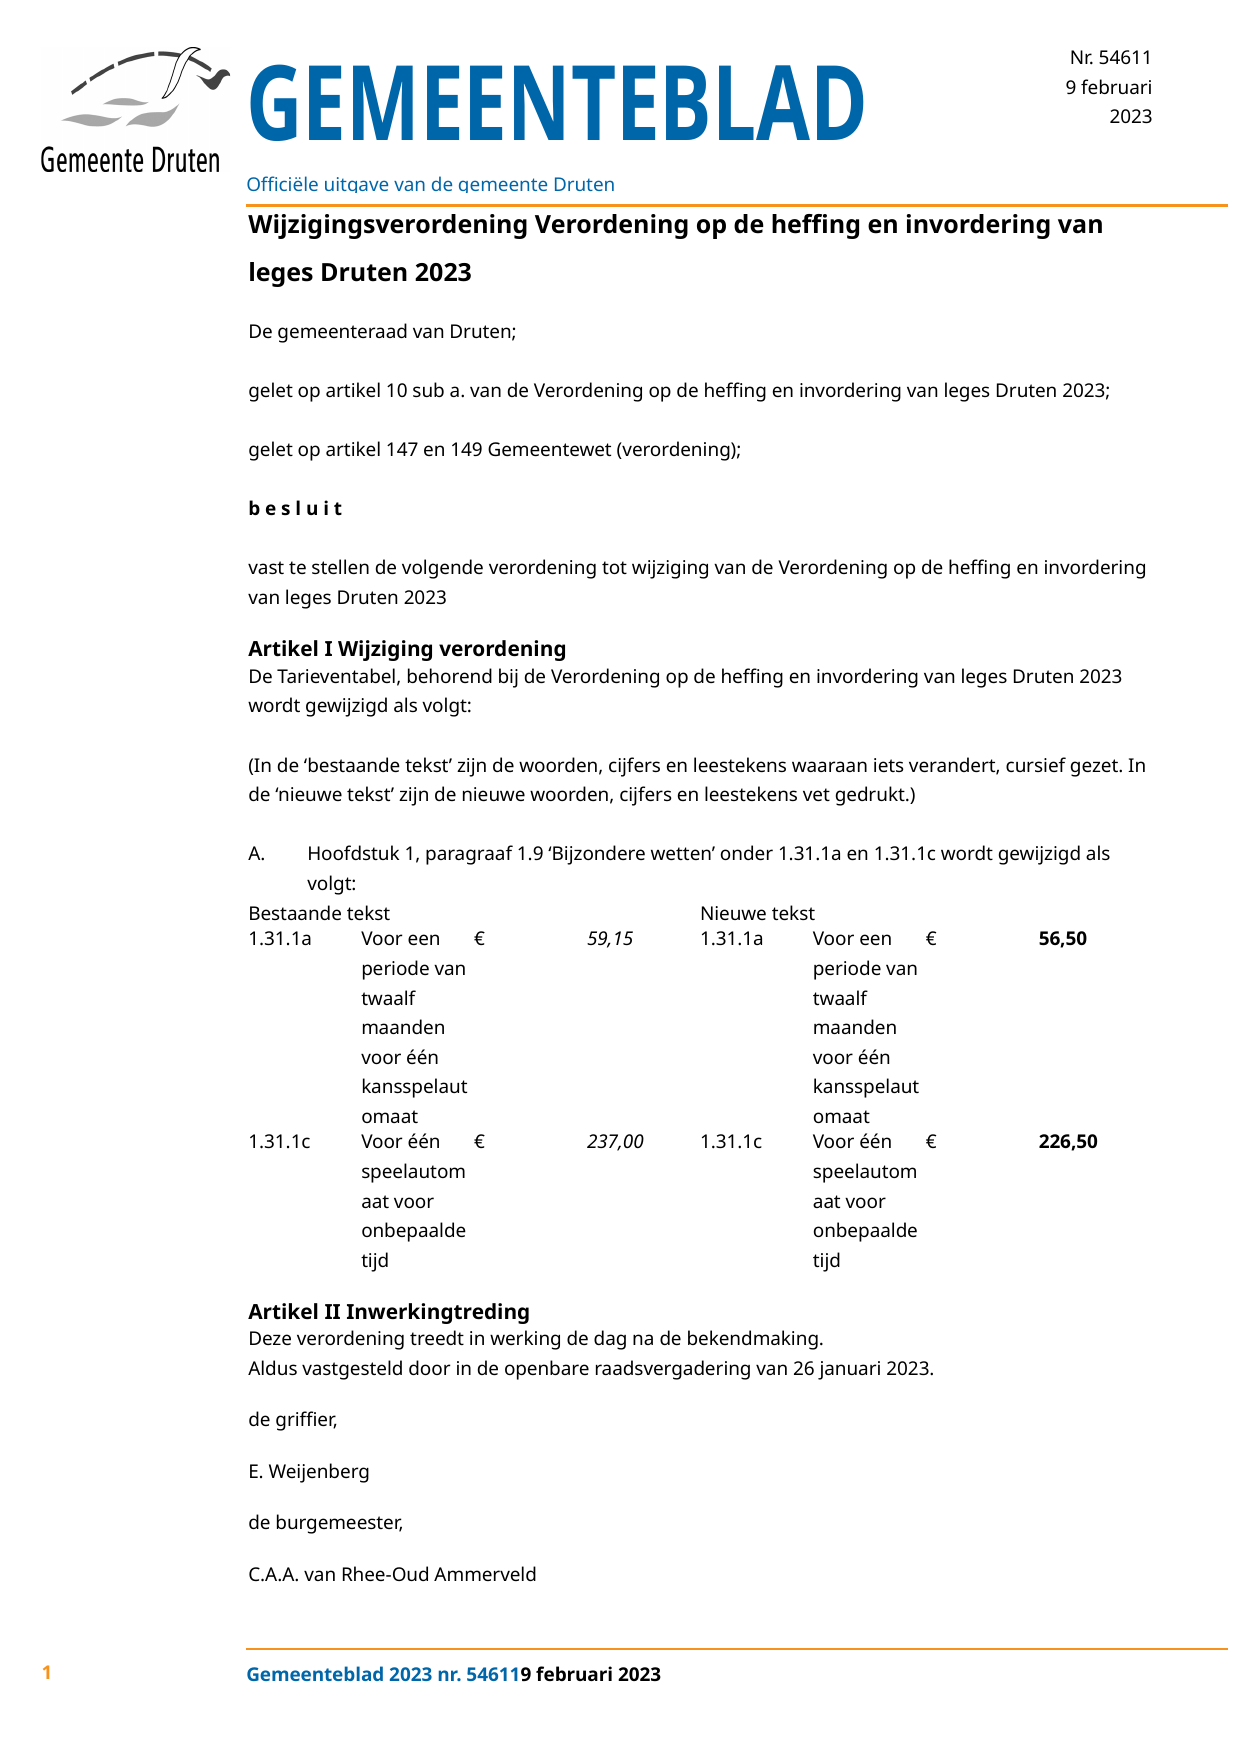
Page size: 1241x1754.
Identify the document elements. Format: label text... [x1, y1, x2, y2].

table_cell Voor een periode van twaalf maanden voor één kansspelautomaat [813, 926, 926, 1129]
table_cell € [926, 926, 1038, 1129]
text Artikel II Inwerkingtreding [248, 1297, 1152, 1325]
picture [41, 47, 231, 172]
list Hoofdstuk 1, paragraaf 1.9 ‘Bijzondere wetten’ onder 1.31.1a en 1.31.1c wordt gewijzigd als volgt: [248, 841, 1152, 896]
table_cell 56,50 [1039, 926, 1152, 1129]
table_cell € [474, 1129, 587, 1273]
table_cell Voor een periode van twaalf maanden voor één kansspelautomaat [361, 926, 474, 1129]
text Wijzigingsverordening Verordening op de heffing en invordering van leges Druten 2023 [248, 207, 1152, 288]
text Aldus vastgesteld door in de openbare raadsvergadering van 26 januari 2023. [248, 1355, 1152, 1381]
text De Tarieventabel, behorend bij de Verordening op de heffing en invordering van leges Druten 2023 wordt gewijzigd als volgt: [248, 663, 1152, 718]
text vast te stellen de volgende verordening tot wijziging van de Verordening op de heffing en invordering van leges Druten 2023 [248, 554, 1152, 610]
text C.A.A. van Rhee-Oud Ammerveld [248, 1561, 1152, 1586]
text De gemeenteraad van Druten; [248, 318, 1152, 344]
table_cell 1.31.1a [248, 926, 361, 1129]
table_cell € [926, 1129, 1038, 1273]
text de griffier, [248, 1406, 1152, 1432]
text gelet op artikel 10 sub a. van de Verordening op de heffing en invordering van leges Druten 2023; [248, 377, 1152, 403]
table_cell 59,15 [587, 926, 700, 1129]
table_cell 226,50 [1039, 1129, 1152, 1273]
text de burgemeester, [248, 1509, 1152, 1535]
table_header Nieuwe tekst [700, 900, 1152, 926]
table_cell Voor één speelautomaat voor onbepaalde tijd [361, 1129, 474, 1273]
text Artikel I Wijziging verordening [248, 634, 1152, 663]
text Deze verordening treedt in werking de dag na de bekendmaking. [248, 1325, 1152, 1351]
table_cell 1.31.1a [700, 926, 813, 1129]
text b e s l u i t [248, 495, 1152, 521]
table_cell Voor één speelautomaat voor onbepaalde tijd [813, 1129, 926, 1273]
table_cell 1.31.1c [248, 1129, 361, 1273]
table_cell 237,00 [587, 1129, 700, 1273]
table_header Bestaande tekst [248, 900, 700, 926]
table_cell 1.31.1c [700, 1129, 813, 1273]
text E. Weijenberg [248, 1458, 1152, 1483]
text gelet op artikel 147 en 149 Gemeentewet (verordening); [248, 436, 1152, 462]
table_cell € [474, 926, 587, 1129]
text (In de ‘bestaande tekst’ zijn de woorden, cijfers en leestekens waaraan iets verandert, cursief gezet. In de ‘nieuwe tekst’ zijn de nieuwe woorden, cijfers en leestekens vet gedrukt.) [248, 752, 1152, 807]
